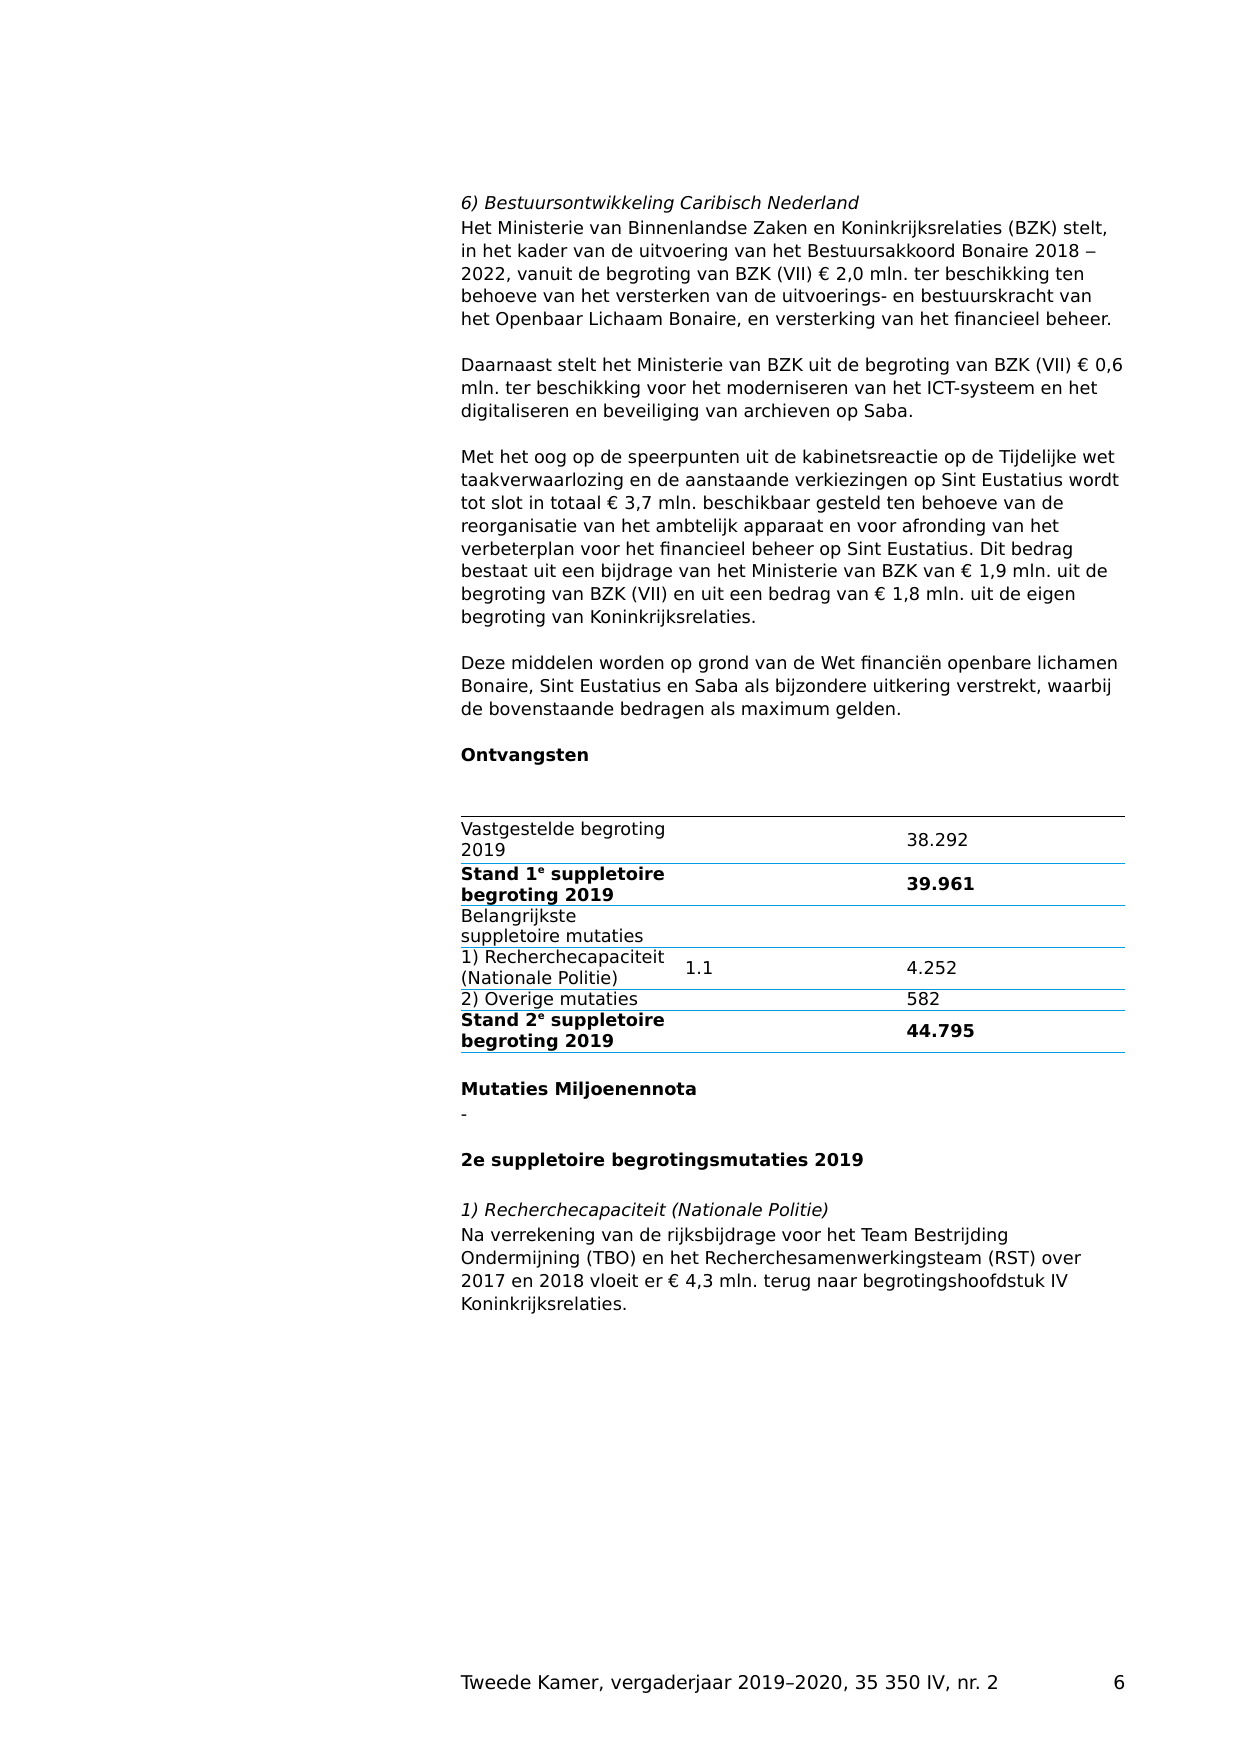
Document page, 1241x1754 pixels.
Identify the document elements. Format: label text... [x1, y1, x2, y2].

table_cell 44.795 [904, 1011, 1125, 1052]
text 2e suppletoire begrotingsmutaties 2019 [461, 1148, 1125, 1171]
table_cell Belangrijkste suppletoire mutaties [461, 906, 682, 947]
table_cell Stand 1e suppletoire begroting 2019 [461, 864, 682, 905]
table_cell [682, 990, 903, 1010]
text - [461, 1102, 1125, 1125]
table_cell 1.1 [682, 948, 903, 989]
table_cell [904, 906, 1125, 947]
text Met het oog op de speerpunten uit de kabinetsreactie op de Tijdelijke wet taakverwaarlozing en de aanstaande verkiezingen op Sint Eustatius wordt tot slot in totaal € 3,7 mln. beschikbaar gesteld ten behoeve van de reorganisatie van het ambtelijk apparaat en voor afronding van het verbeterplan voor het financieel beheer op Sint Eustatius. Dit bedrag bestaat uit een bijdrage van het Ministerie van BZK van € 1,9 mln. uit de begroting van BZK (VII) en uit een bedrag van € 1,8 mln. uit de eigen begroting van Koninkrijksrelaties. [461, 445, 1125, 628]
table_cell 4.252 [904, 948, 1125, 989]
text Deze middelen worden op grond van de Wet financiën openbare lichamen Bonaire, Sint Eustatius en Saba als bijzondere uitkering verstrekt, waarbij de bovenstaande bedragen als maximum gelden. [461, 651, 1125, 720]
table_cell [682, 817, 903, 863]
text 6) Bestuursontwikkeling Caribisch Nederland [461, 191, 1125, 214]
table_cell 39.961 [904, 864, 1125, 905]
table_cell 38.292 [904, 817, 1125, 863]
text Daarnaast stelt het Ministerie van BZK uit de begroting van BZK (VII) € 0,6 mln. ter beschikking voor het moderniseren van het ICT-systeem en het digitaliseren en beveiliging van archieven op Saba. [461, 353, 1125, 422]
table_cell 582 [904, 990, 1125, 1010]
text Na verrekening van de rijksbijdrage voor het Team Bestrijding Ondermijning (TBO) en het Recherchesamenwerkingsteam (RST) over 2017 en 2018 vloeit er € 4,3 mln. terug naar begrotingshoofdstuk IV Koninkrijksrelaties. [461, 1223, 1125, 1314]
table_cell 1) Recherchecapaciteit (Nationale Politie) [461, 948, 682, 989]
text Het Ministerie van Binnenlandse Zaken en Koninkrijksrelaties (BZK) stelt, in het kader van de uitvoering van het Bestuursakkoord Bonaire 2018 ‒ 2022, vanuit de begroting van BZK (VII) € 2,0 mln. ter beschikking ten behoeve van het versterken van de uitvoerings- en bestuurskracht van het Openbaar Lichaam Bonaire, en versterking van het financieel beheer. [461, 216, 1125, 330]
table_cell Stand 2e suppletoire begroting 2019 [461, 1011, 682, 1052]
table_cell [682, 1011, 903, 1052]
table_cell Vastgestelde begroting 2019 [461, 817, 682, 863]
text Mutaties Miljoenennota [461, 1077, 1125, 1100]
text 1) Recherchecapaciteit (Nationale Politie) [461, 1198, 1125, 1221]
table_header Tabel 3 Overzicht belangrijkste suppletoire ontvangstenmutaties 2019 (tweede suppletoire begroting) (bedragen x € 1.000) [461, 768, 1125, 816]
text Ontvangsten [461, 743, 1125, 766]
table_cell [682, 906, 903, 947]
table_cell [682, 864, 903, 905]
table_cell 2) Overige mutaties [461, 990, 682, 1010]
